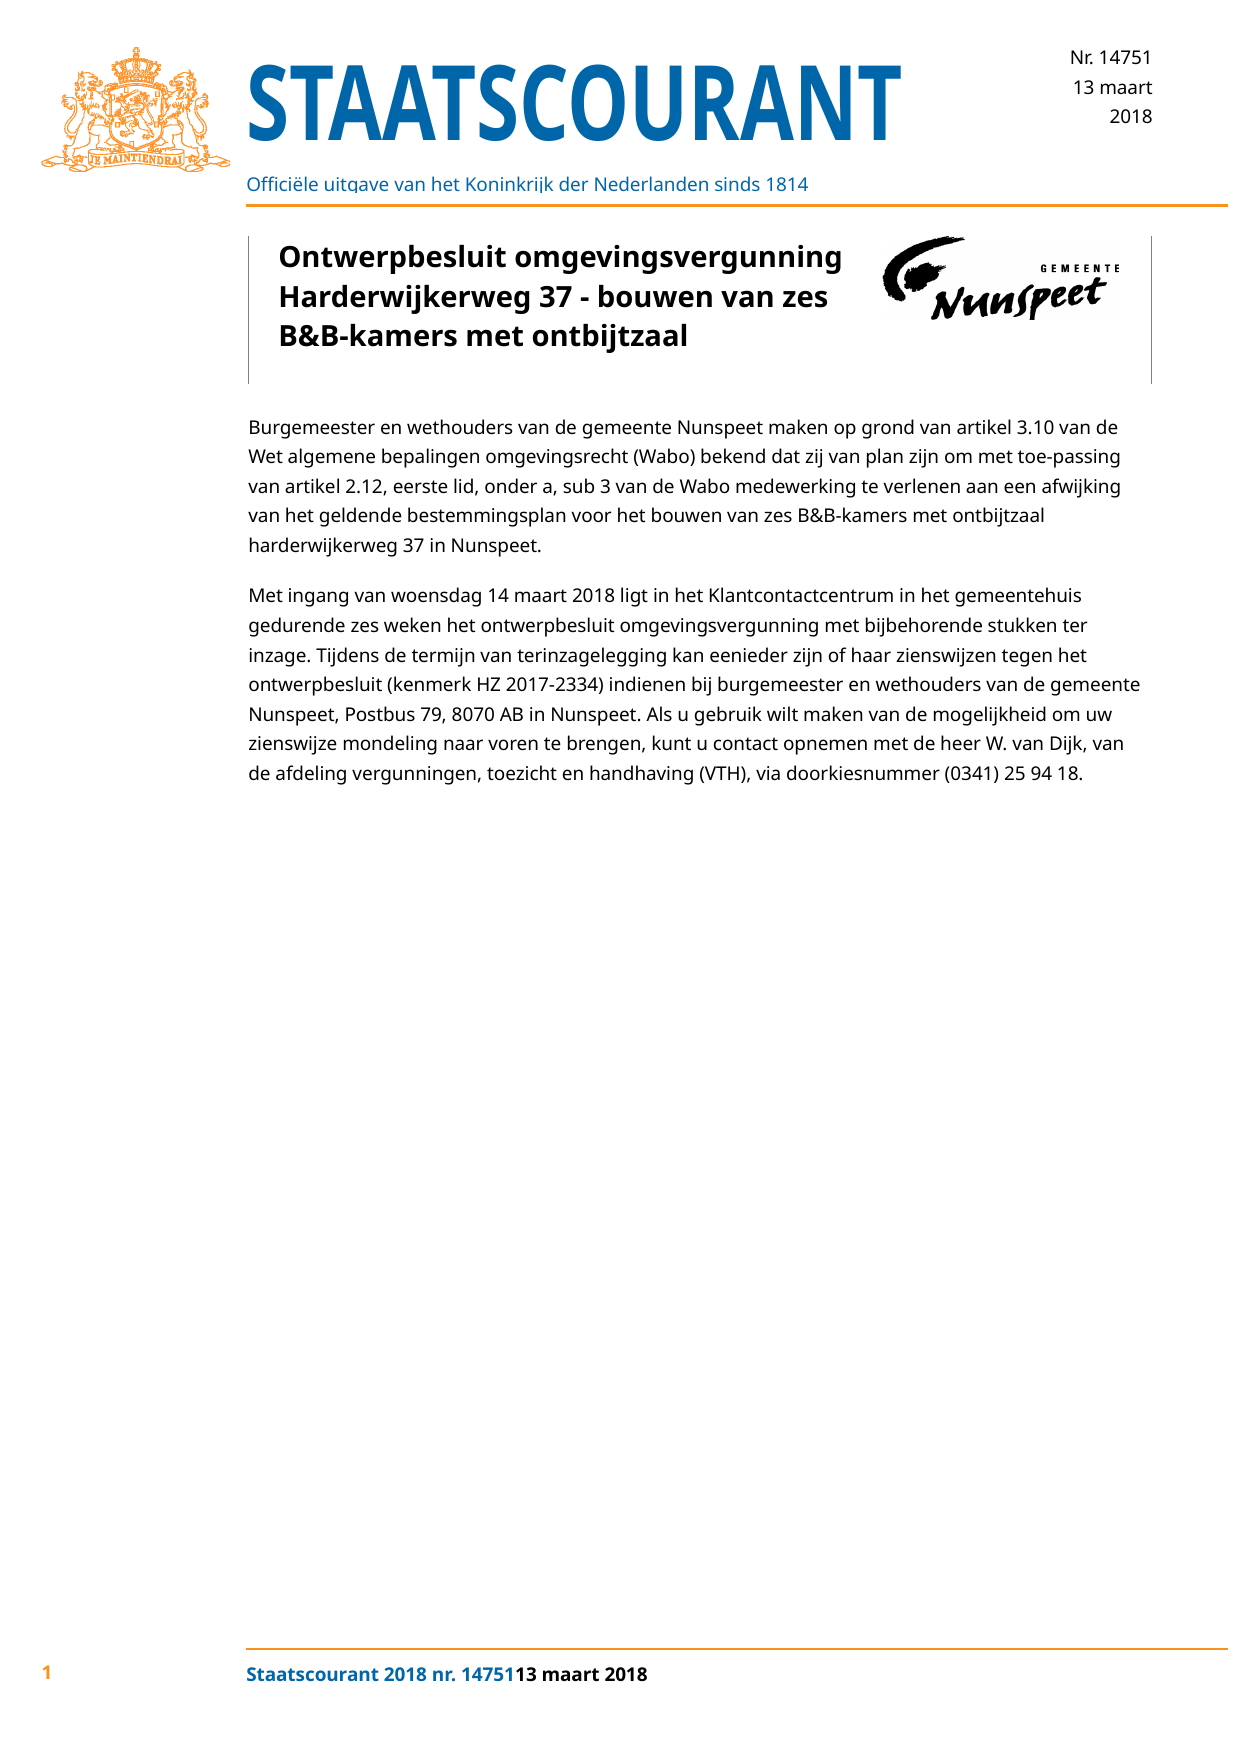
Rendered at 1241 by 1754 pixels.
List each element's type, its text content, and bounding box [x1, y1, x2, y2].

text Burgemeester en wethouders van de gemeente Nunspeet maken op grond van artikel 3.10 van de Wet algemene bepalingen omgevingsrecht (Wabo) bekend dat zij van plan zijn om met toe-passing van artikel 2.12, eerste lid, onder a, sub 3 van de Wabo medewerking te verlenen aan een afwijking van het geldende bestemmingsplan voor het bouwen van zes B&B-kamers met ontbijtzaal harderwijkerweg 37 in Nunspeet. [248, 414, 1152, 558]
text Met ingang van woensdag 14 maart 2018 ligt in het Klantcontactcentrum in het gemeentehuis gedurende zes weken het ontwerpbesluit omgevingsvergunning met bijbehorende stukken ter inzage. Tijdens de termijn van terinzagelegging kan eenieder zijn of haar zienswijzen tegen het ontwerpbesluit (kenmerk HZ 2017-2334) indienen bij burgemeester en wethouders van de gemeente Nunspeet, Postbus 79, 8070 AB in Nunspeet. Als u gebruik wilt maken van de mogelijkheid om uw zienswijze mondeling naar voren te brengen, kunt u contact opnemen met de heer W. van Dijk, van de afdeling vergunningen, toezicht en handhaving (VTH), via doorkiesnummer (0341) 25 94 18. [248, 583, 1152, 786]
picture [41, 47, 231, 172]
picture [882, 236, 1119, 320]
table_header [850, 320, 1151, 384]
table_header [850, 236, 882, 319]
table_header [1119, 236, 1151, 319]
table_header Ontwerpbesluit omgevingsvergunning Harderwijkerweg 37 - bouwen van zes B&B-kamers met ontbijtzaal [249, 236, 850, 384]
